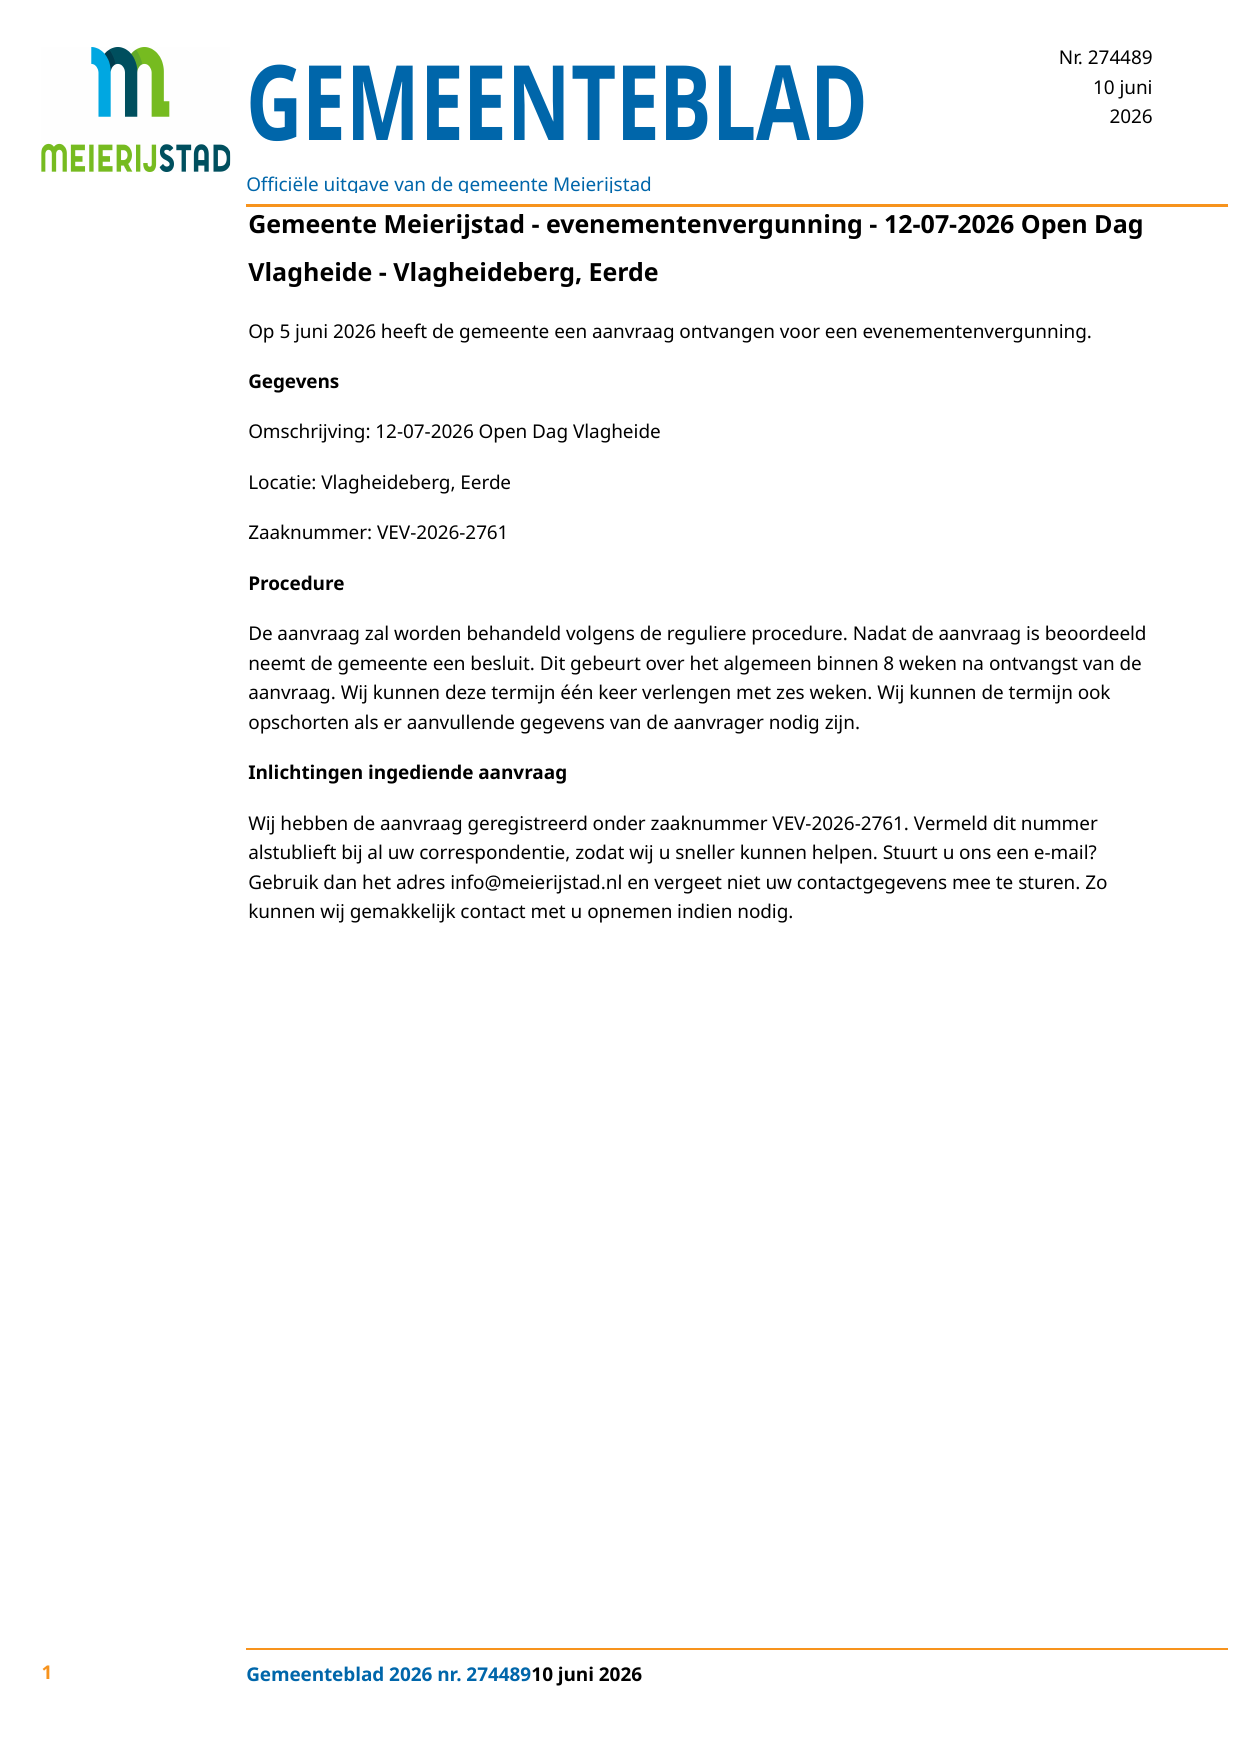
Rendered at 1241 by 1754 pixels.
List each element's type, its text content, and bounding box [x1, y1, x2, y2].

text Wij hebben de aanvraag geregistreerd onder zaaknummer VEV-2026-2761. Vermeld dit nummer alstublieft bij al uw correspondentie, zodat wij u sneller kunnen helpen. Stuurt u ons een e-mail? Gebruik dan het adres info@meierijstad.nl en vergeet niet uw contactgegevens mee te sturen. Zo kunnen wij gemakkelijk contact met u opnemen indien nodig. [248, 810, 1152, 924]
text Gegevens [248, 368, 1152, 394]
text Op 5 juni 2026 heeft de gemeente een aanvraag ontvangen voor een evenementenvergunning. [248, 318, 1152, 344]
text Gemeente Meierijstad - evenementenvergunning - 12-07-2026 Open Dag Vlagheide - Vlagheideberg, Eerde [248, 207, 1152, 288]
text Inlichtingen ingediende aanvraag [248, 759, 1152, 785]
text Procedure [248, 570, 1152, 596]
text Zaaknummer: VEV-2026-2761 [248, 519, 1152, 545]
picture [41, 47, 231, 172]
text Locatie: Vlagheideberg, Eerde [248, 469, 1152, 495]
text De aanvraag zal worden behandeld volgens de reguliere procedure. Nadat de aanvraag is beoordeeld neemt de gemeente een besluit. Dit gebeurt over het algemeen binnen 8 weken na ontvangst van de aanvraag. Wij kunnen deze termijn één keer verlengen met zes weken. Wij kunnen de termijn ook opschorten als er aanvullende gegevens van de aanvrager nodig zijn. [248, 620, 1152, 735]
text Omschrijving: 12-07-2026 Open Dag Vlagheide [248, 419, 1152, 444]
